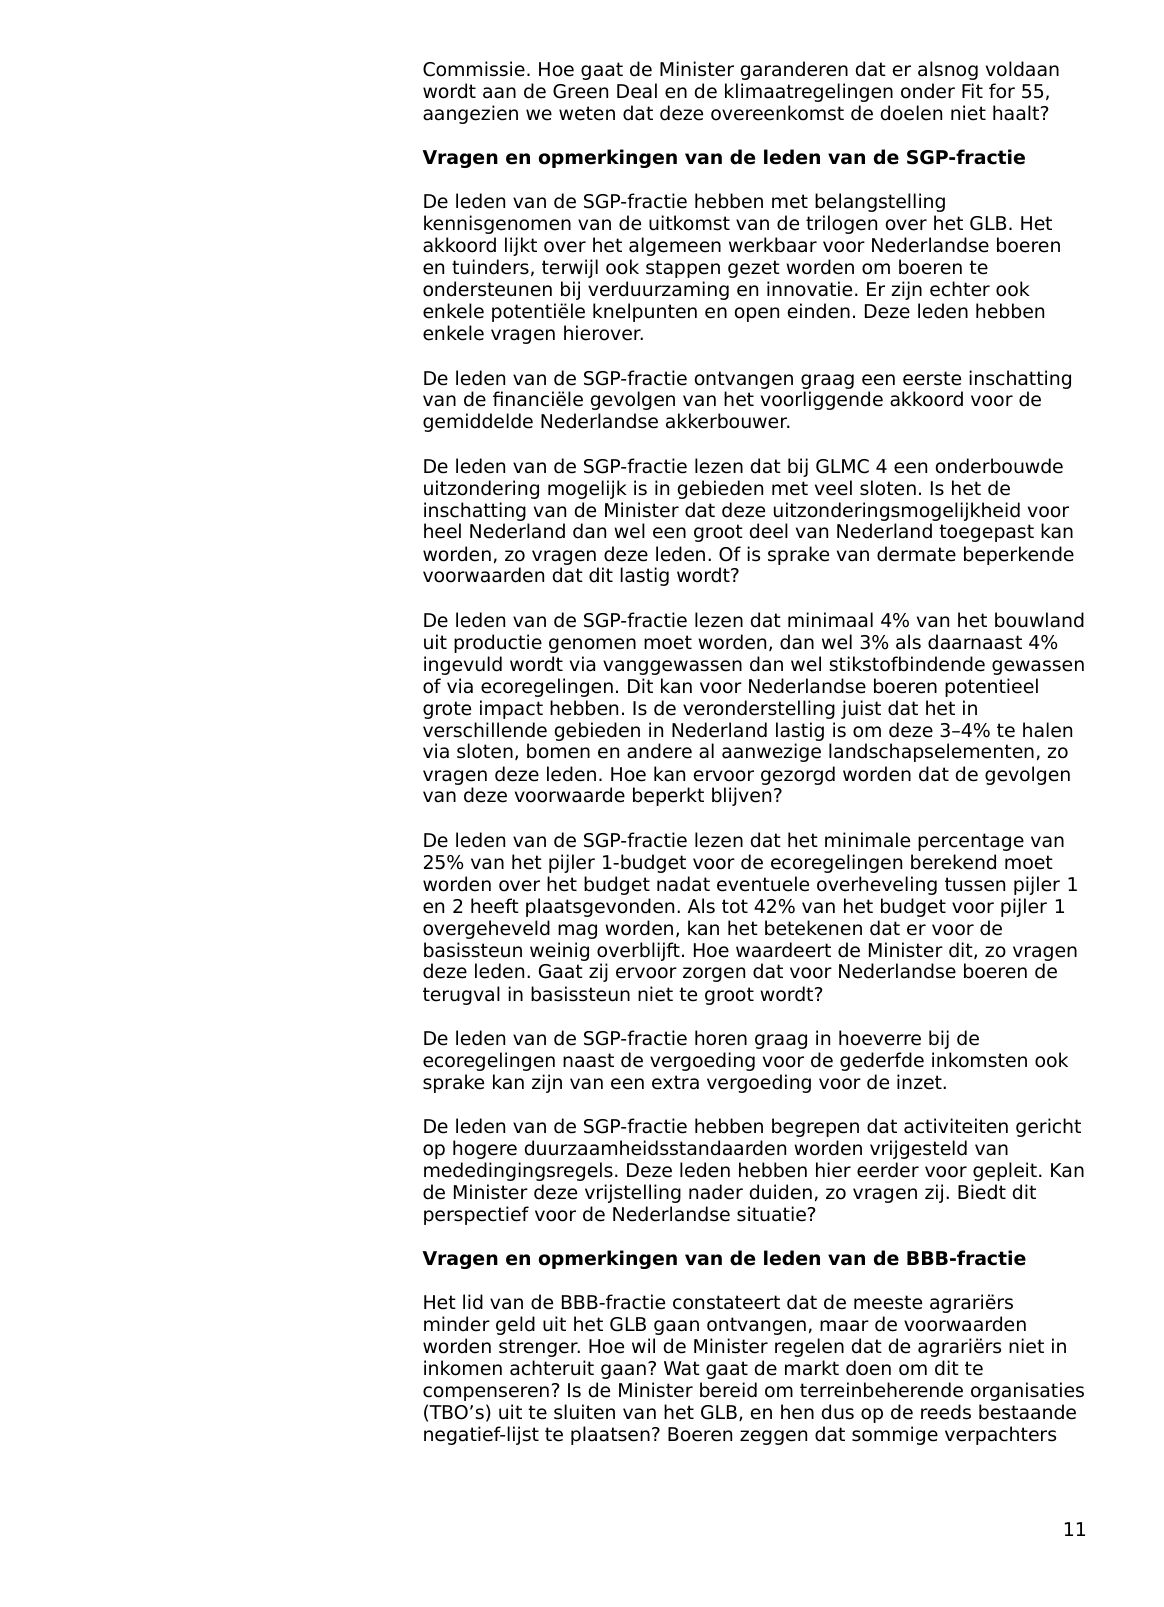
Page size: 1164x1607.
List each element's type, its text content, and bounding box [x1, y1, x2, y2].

text De leden van de SGP-fractie lezen dat minimaal 4% van het bouwland uit productie genomen moet worden, dan wel 3% als daarnaast 4% ingevuld wordt via vanggewassen dan wel stikstofbindende gewassen of via ecoregelingen. Dit kan voor Nederlandse boeren potentieel grote impact hebben. Is de veronderstelling juist dat het in verschillende gebieden in Nederland lastig is om deze 3–4% te halen via sloten, bomen en andere al aanwezige landschapselementen, zo vragen deze leden. Hoe kan ervoor gezorgd worden dat de gevolgen van deze voorwaarde beperkt blijven? [422, 609, 1087, 807]
subtitle Vragen en opmerkingen van de leden van de SGP-fractie [422, 147, 1087, 169]
text De leden van de SGP-fractie hebben met belangstelling kennisgenomen van de uitkomst van de trilogen over het GLB. Het akkoord lijkt over het algemeen werkbaar voor Nederlandse boeren en tuinders, terwijl ook stappen gezet worden om boeren te ondersteunen bij verduurzaming en innovatie. Er zijn echter ook enkele potentiële knelpunten en open einden. Deze leden hebben enkele vragen hierover. [422, 191, 1087, 345]
text Het lid van de BBB-fractie constateert dat de meeste agrariërs minder geld uit het GLB gaan ontvangen, maar de voorwaarden worden strenger. Hoe wil de Minister regelen dat de agrariërs niet in inkomen achteruit gaan? Wat gaat de markt doen om dit te compenseren? Is de Minister bereid om terreinbeherende organisaties (TBO’s) uit te sluiten van het GLB, en hen dus op de reeds bestaande negatief-lijst te plaatsen? Boeren zeggen dat sommige verpachters [422, 1292, 1087, 1446]
text De leden van de SGP-fractie horen graag in hoeverre bij de ecoregelingen naast de vergoeding voor de gederfde inkomsten ook sprake kan zijn van een extra vergoeding voor de inzet. [422, 1028, 1087, 1093]
text De leden van de SGP-fractie ontvangen graag een eerste inschatting van de financiële gevolgen van het voorliggende akkoord voor de gemiddelde Nederlandse akkerbouwer. [422, 367, 1087, 433]
subtitle Vragen en opmerkingen van de leden van de BBB-fractie [422, 1248, 1087, 1270]
text De leden van de SGP-fractie lezen dat het minimale percentage van 25% van het pijler 1-budget voor de ecoregelingen berekend moet worden over het budget nadat eventuele overheveling tussen pijler 1 en 2 heeft plaatsgevonden. Als tot 42% van het budget voor pijler 1 overgeheveld mag worden, kan het betekenen dat er voor de basissteun weinig overblijft. Hoe waardeert de Minister dit, zo vragen deze leden. Gaat zij ervoor zorgen dat voor Nederlandse boeren de terugval in basissteun niet te groot wordt? [422, 829, 1087, 1005]
text Commissie. Hoe gaat de Minister garanderen dat er alsnog voldaan wordt aan de Green Deal en de klimaatregelingen onder Fit for 55, aangezien we weten dat deze overeenkomst de doelen niet haalt? [422, 59, 1087, 125]
text De leden van de SGP-fractie hebben begrepen dat activiteiten gericht op hogere duurzaamheidsstandaarden worden vrijgesteld van mededingingsregels. Deze leden hebben hier eerder voor gepleit. Kan de Minister deze vrijstelling nader duiden, zo vragen zij. Biedt dit perspectief voor de Nederlandse situatie? [422, 1116, 1087, 1226]
text De leden van de SGP-fractie lezen dat bij GLMC 4 een onderbouwde uitzondering mogelijk is in gebieden met veel sloten. Is het de inschatting van de Minister dat deze uitzonderingsmogelijkheid voor heel Nederland dan wel een groot deel van Nederland toegepast kan worden, zo vragen deze leden. Of is sprake van dermate beperkende voorwaarden dat dit lastig wordt? [422, 456, 1087, 587]
